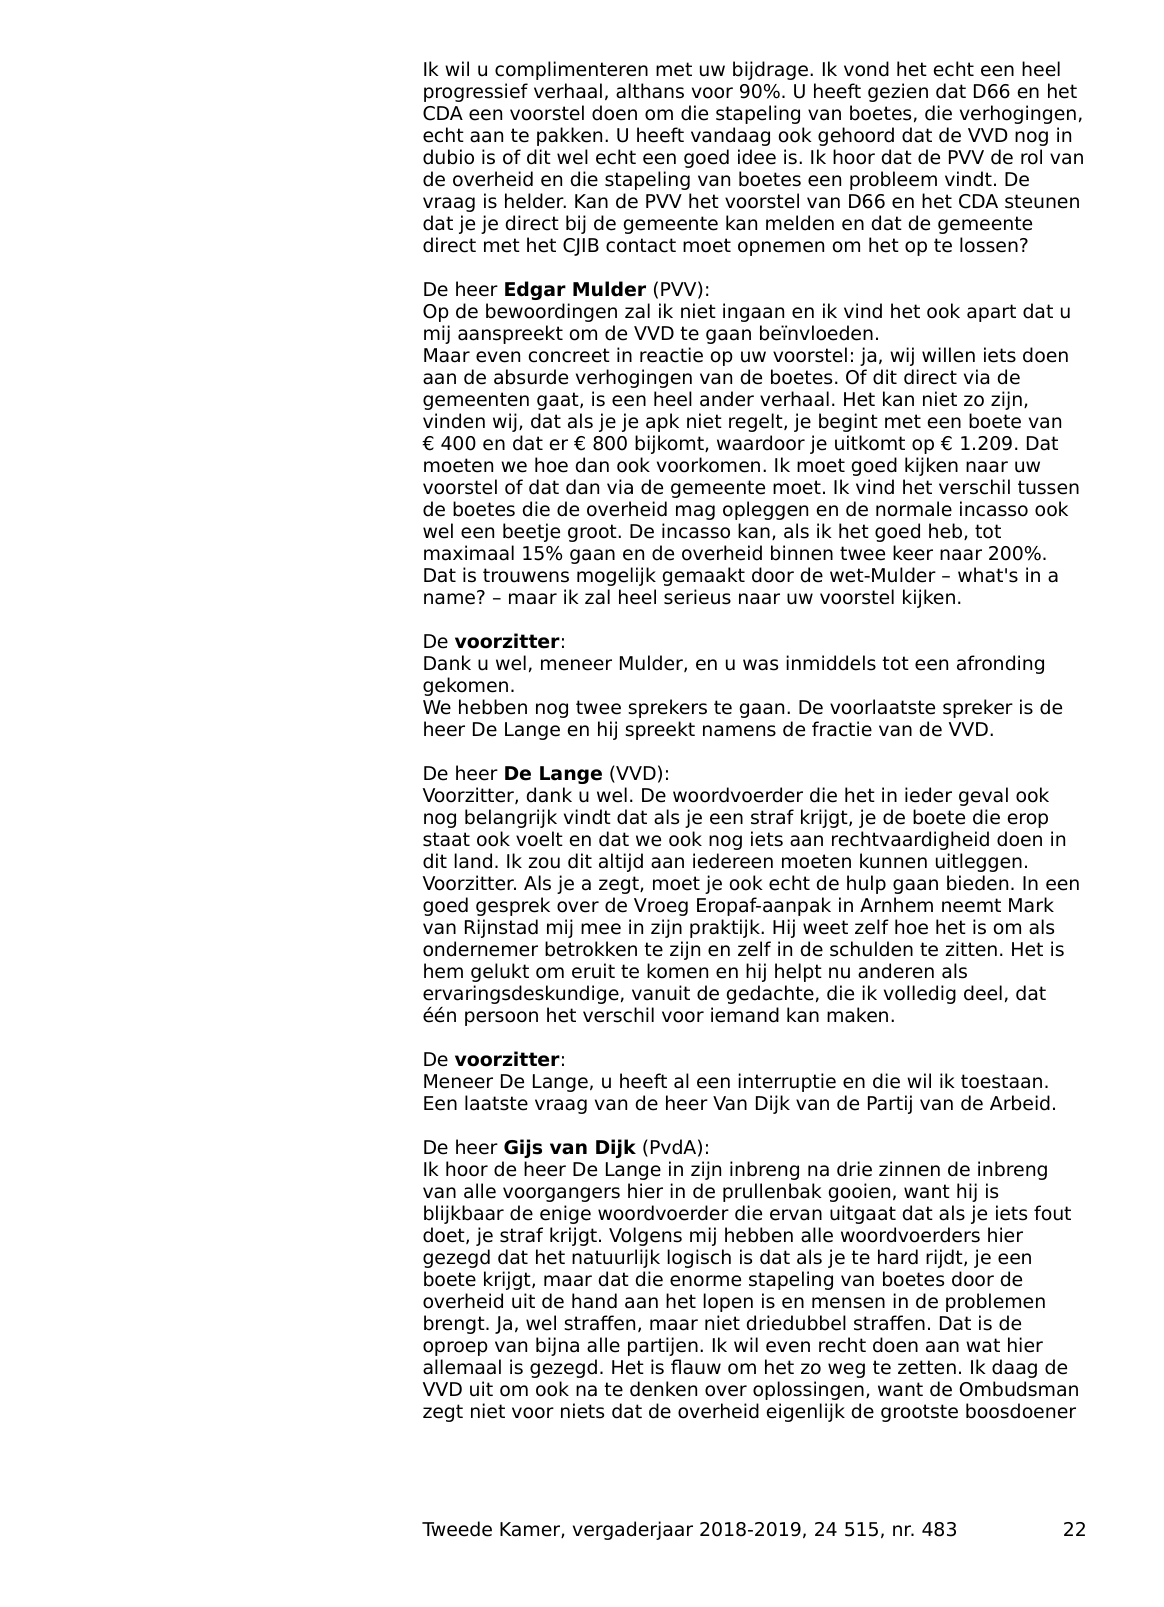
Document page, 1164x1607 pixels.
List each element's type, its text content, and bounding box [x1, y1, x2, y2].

text De voorzitter: [422, 631, 1087, 653]
text De heer Edgar Mulder (PVV): [422, 279, 1087, 301]
text De heer Gijs van Dijk (PvdA): [422, 1137, 1087, 1159]
text Maar even concreet in reactie op uw voorstel: ja, wij willen iets doen aan de absurde verhogingen van de boetes. Of dit direct via de gemeenten gaat, is een heel ander verhaal. Het kan niet zo zijn, vinden wij, dat als je je apk niet regelt, je begint met een boete van € 400 en dat er € 800 bijkomt, waardoor je uitkomt op € 1.209. Dat moeten we hoe dan ook voorkomen. Ik moet goed kijken naar uw voorstel of dat dan via de gemeente moet. Ik vind het verschil tussen de boetes die de overheid mag opleggen en de normale incasso ook wel een beetje groot. De incasso kan, als ik het goed heb, tot maximaal 15% gaan en de overheid binnen twee keer naar 200%. Dat is trouwens mogelijk gemaakt door de wet-Mulder – what's in a name? – maar ik zal heel serieus naar uw voorstel kijken. [422, 345, 1087, 609]
text Op de bewoordingen zal ik niet ingaan en ik vind het ook apart dat u mij aanspreekt om de VVD te gaan beïnvloeden. [422, 301, 1087, 345]
text We hebben nog twee sprekers te gaan. De voorlaatste spreker is de heer De Lange en hij spreekt namens de fractie van de VVD. [422, 697, 1087, 741]
text Ik wil u complimenteren met uw bijdrage. Ik vond het echt een heel progressief verhaal, althans voor 90%. U heeft gezien dat D66 en het CDA een voorstel doen om die stapeling van boetes, die verhogingen, echt aan te pakken. U heeft vandaag ook gehoord dat de VVD nog in dubio is of dit wel echt een goed idee is. Ik hoor dat de PVV de rol van de overheid en die stapeling van boetes een probleem vindt. De vraag is helder. Kan de PVV het voorstel van D66 en het CDA steunen dat je je direct bij de gemeente kan melden en dat de gemeente direct met het CJIB contact moet opnemen om het op te lossen? [422, 59, 1087, 257]
text Voorzitter. Als je a zegt, moet je ook echt de hulp gaan bieden. In een goed gesprek over de Vroeg Eropaf-aanpak in Arnhem neemt Mark van Rijnstad mij mee in zijn praktijk. Hij weet zelf hoe het is om als ondernemer betrokken te zijn en zelf in de schulden te zitten. Het is hem gelukt om eruit te komen en hij helpt nu anderen als ervaringsdeskundige, vanuit de gedachte, die ik volledig deel, dat één persoon het verschil voor iemand kan maken. [422, 873, 1087, 1027]
text Ik hoor de heer De Lange in zijn inbreng na drie zinnen de inbreng van alle voorgangers hier in de prullenbak gooien, want hij is blijkbaar de enige woordvoerder die ervan uitgaat dat als je iets fout doet, je straf krijgt. Volgens mij hebben alle woordvoerders hier gezegd dat het natuurlijk logisch is dat als je te hard rijdt, je een boete krijgt, maar dat die enorme stapeling van boetes door de overheid uit de hand aan het lopen is en mensen in de problemen brengt. Ja, wel straffen, maar niet driedubbel straffen. Dat is de oproep van bijna alle partijen. Ik wil even recht doen aan wat hier allemaal is gezegd. Het is flauw om het zo weg te zetten. Ik daag de VVD uit om ook na te denken over oplossingen, want de Ombudsman zegt niet voor niets dat de overheid eigenlijk de grootste boosdoener [422, 1159, 1087, 1423]
text Voorzitter, dank u wel. De woordvoerder die het in ieder geval ook nog belangrijk vindt dat als je een straf krijgt, je de boete die erop staat ook voelt en dat we ook nog iets aan rechtvaardigheid doen in dit land. Ik zou dit altijd aan iedereen moeten kunnen uitleggen. [422, 785, 1087, 873]
text Dank u wel, meneer Mulder, en u was inmiddels tot een afronding gekomen. [422, 653, 1087, 697]
text De heer De Lange (VVD): [422, 763, 1087, 785]
text De voorzitter: [422, 1049, 1087, 1071]
text Meneer De Lange, u heeft al een interruptie en die wil ik toestaan. Een laatste vraag van de heer Van Dijk van de Partij van de Arbeid. [422, 1071, 1087, 1115]
